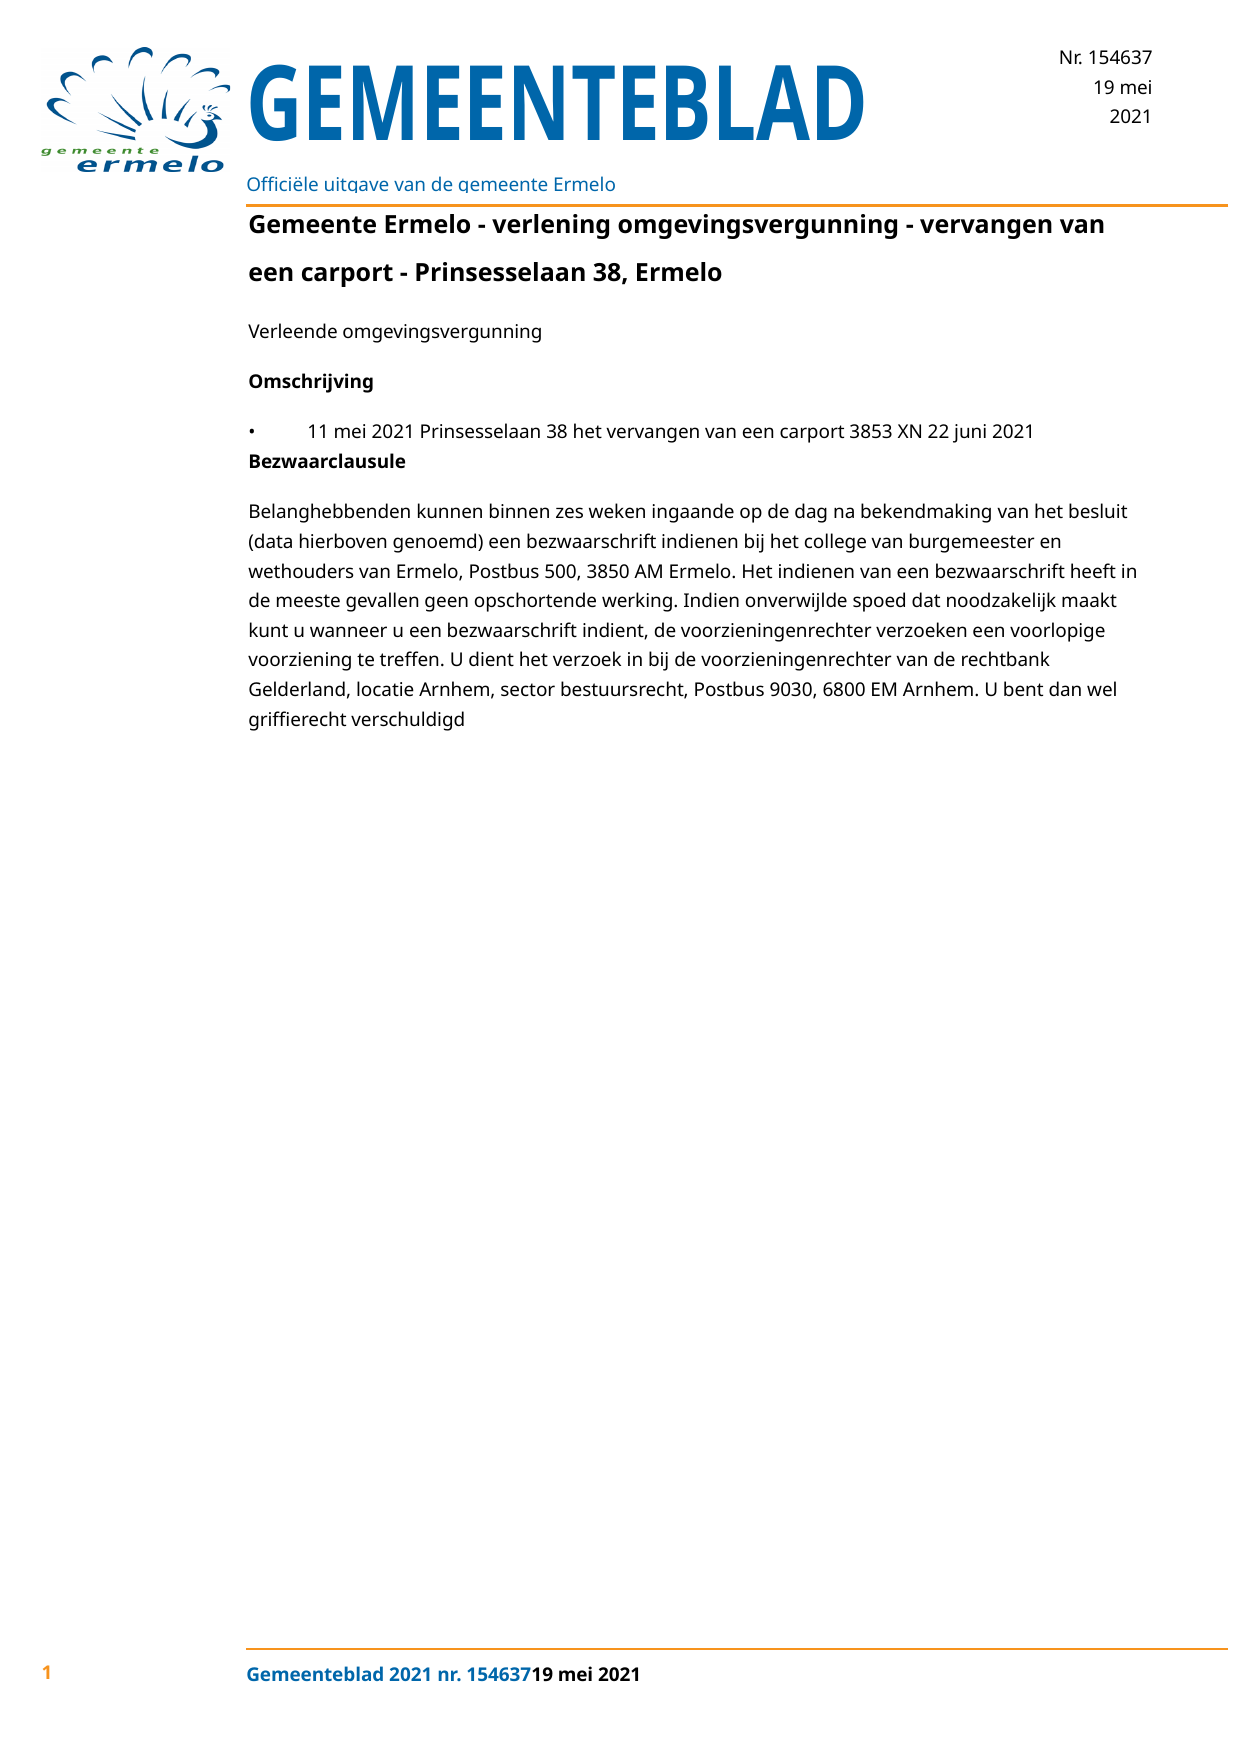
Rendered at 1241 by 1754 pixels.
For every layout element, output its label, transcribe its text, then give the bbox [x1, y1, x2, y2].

text Omschrijving [248, 368, 1152, 394]
text Belanghebbenden kunnen binnen zes weken ingaande op de dag na bekendmaking van het besluit (data hierboven genoemd) een bezwaarschrift indienen bij het college van burgemeester en wethouders van Ermelo, Postbus 500, 3850 AM Ermelo. Het indienen van een bezwaarschrift heeft in de meeste gevallen geen opschortende werking. Indien onverwijlde spoed dat noodzakelijk maakt kunt u wanneer u een bezwaarschrift indient, de voorzieningenrechter verzoeken een voorlopige voorziening te treffen. U dient het verzoek in bij de voorzieningenrechter van de rechtbank Gelderland, locatie Arnhem, sector bestuursrecht, Postbus 9030, 6800 EM Arnhem. U bent dan wel griffierecht verschuldigd [248, 499, 1152, 732]
list 11 mei 2021 Prinsesselaan 38 het vervangen van een carport 3853 XN 22 juni 2021 [248, 419, 1152, 444]
text Bezwaarclausule [248, 448, 1152, 474]
text Gemeente Ermelo - verlening omgevingsvergunning - vervangen van een carport - Prinsesselaan 38, Ermelo [248, 207, 1152, 288]
picture [41, 47, 231, 172]
text Verleende omgevingsvergunning [248, 318, 1152, 344]
